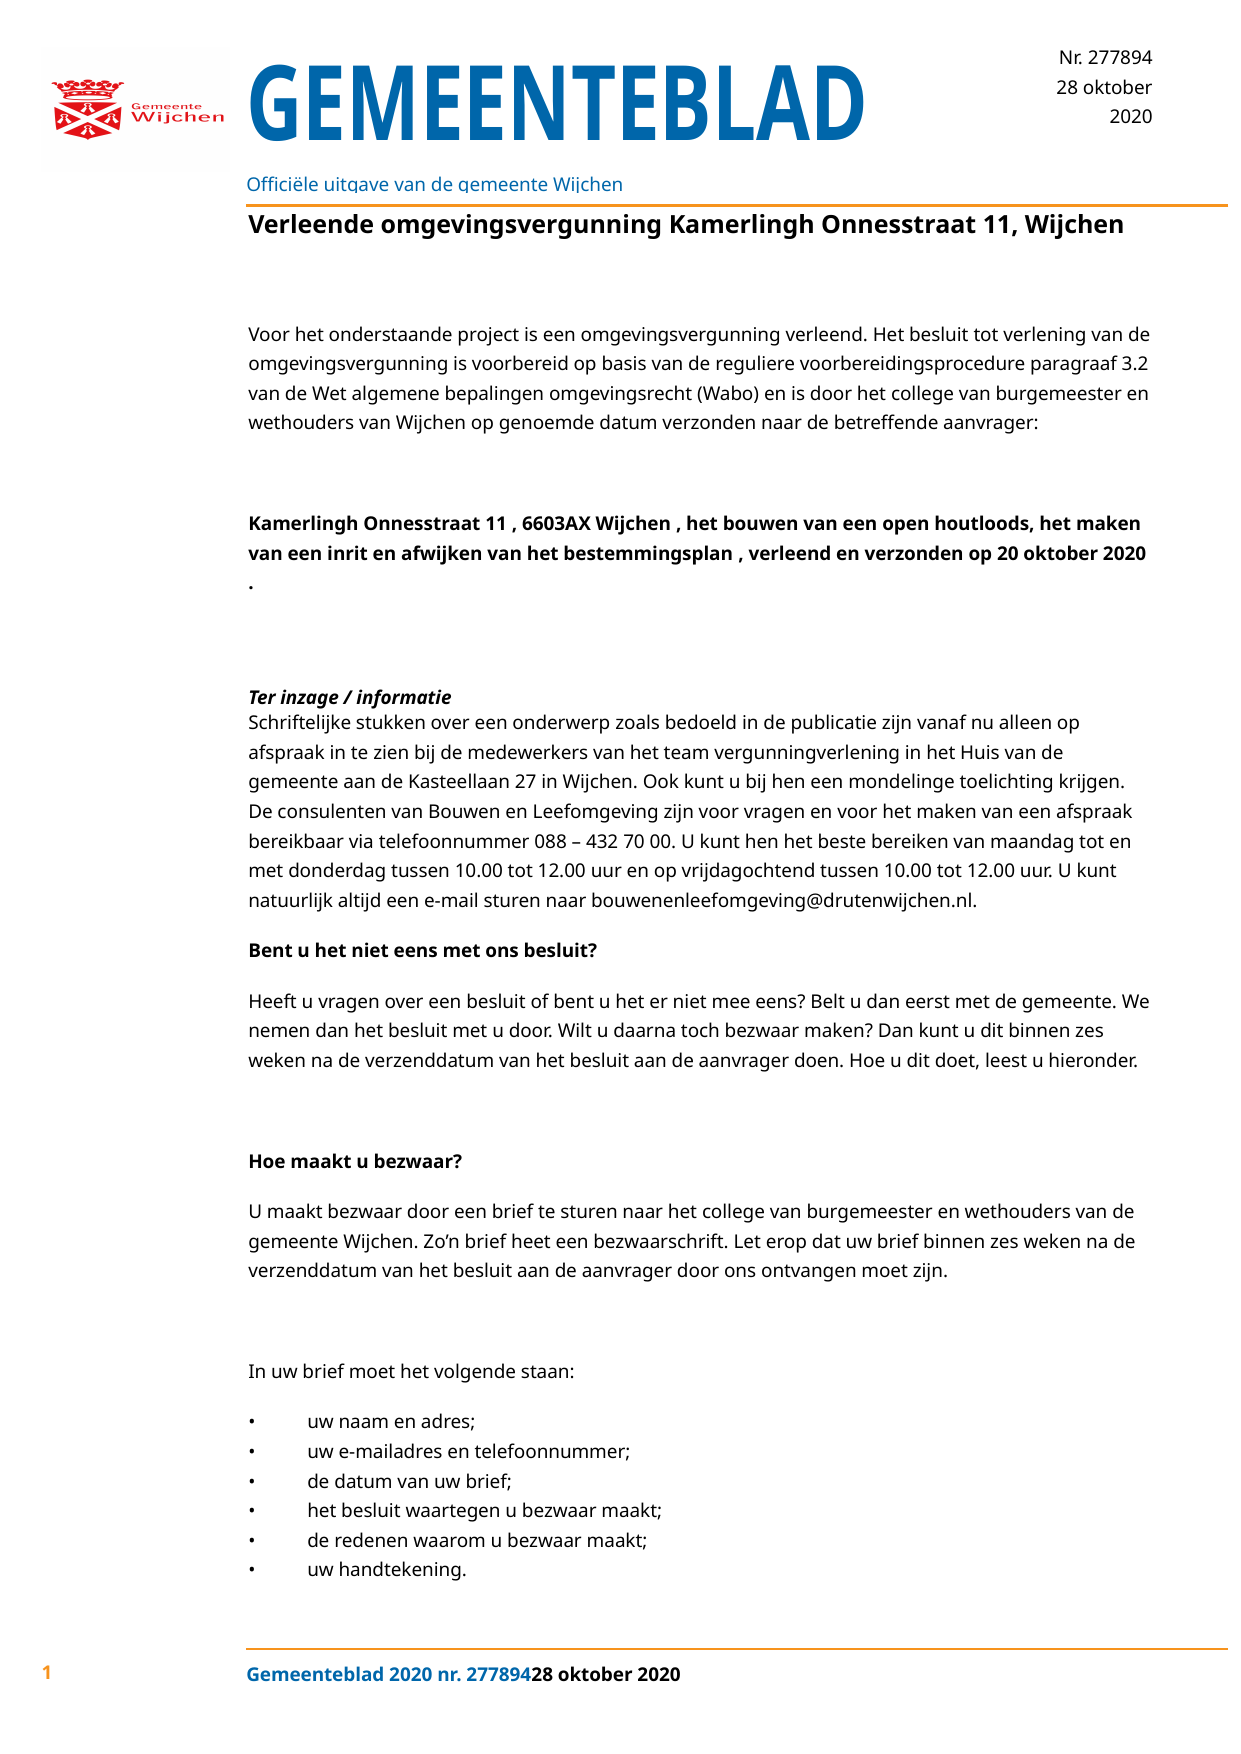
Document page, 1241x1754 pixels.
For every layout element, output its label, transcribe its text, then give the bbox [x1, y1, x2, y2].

list uw handtekening. [248, 1557, 1152, 1582]
text Kamerlingh Onnesstraat 11 , 6603AX Wijchen , het bouwen van een open houtloods, het maken van een inrit en afwijken van het bestemmingsplan , verleend en verzonden op 20 oktober 2020 . [248, 510, 1152, 595]
text Schriftelijke stukken over een onderwerp zoals bedoeld in de publicatie zijn vanaf nu alleen op afspraak in te zien bij de medewerkers van het team vergunningverlening in het Huis van de gemeente aan de Kasteellaan 27 in Wijchen. Ook kunt u bij hen een mondelinge toelichting krijgen. De consulenten van Bouwen en Leefomgeving zijn voor vragen en voor het maken van een afspraak bereikbaar via telefoonnummer 088 – 432 70 00. U kunt hen het beste bereiken van maandag tot en met donderdag tussen 10.00 tot 12.00 uur en op vrijdagochtend tussen 10.00 tot 12.00 uur. U kunt natuurlijk altijd een e-mail sturen naar bouwenenleefomgeving@drutenwijchen.nl. [248, 709, 1152, 913]
list de redenen waarom u bezwaar maakt; [248, 1527, 1152, 1553]
text Ter inzage / informatie [248, 684, 1152, 709]
list uw naam en adres; [248, 1409, 1152, 1434]
list het besluit waartegen u bezwaar maakt; [248, 1497, 1152, 1523]
text Verleende omgevingsvergunning Kamerlingh Onnesstraat 11, Wijchen [248, 207, 1152, 241]
text Voor het onderstaande project is een omgevingsvergunning verleend. Het besluit tot verlening van de omgevingsvergunning is voorbereid op basis van de reguliere voorbereidingsprocedure paragraaf 3.2 van de Wet algemene bepalingen omgevingsrecht (Wabo) en is door het college van burgemeester en wethouders van Wijchen op genoemde datum verzonden naar de betreffende aanvrager: [248, 321, 1152, 435]
picture [41, 47, 231, 172]
text Hoe maakt u bezwaar? [248, 1148, 1152, 1174]
list de datum van uw brief; [248, 1468, 1152, 1494]
text Heeft u vragen over een besluit of bent u het er niet mee eens? Belt u dan eerst met de gemeente. We nemen dan het besluit met u door. Wilt u daarna toch bezwaar maken? Dan kunt u dit binnen zes weken na de verzenddatum van het besluit aan de aanvrager doen. Hoe u dit doet, leest u hieronder. [248, 988, 1152, 1073]
text In uw brief moet het volgende staan: [248, 1358, 1152, 1384]
text Bent u het niet eens met ons besluit? [248, 937, 1152, 963]
list uw e-mailadres en telefoonnummer; [248, 1438, 1152, 1464]
text U maakt bezwaar door een brief te sturen naar het college van burgemeester en wethouders van de gemeente Wijchen. Zo’n brief heet een bezwaarschrift. Let erop dat uw brief binnen zes weken na de verzenddatum van het besluit aan de aanvrager door ons ontvangen moet zijn. [248, 1198, 1152, 1283]
